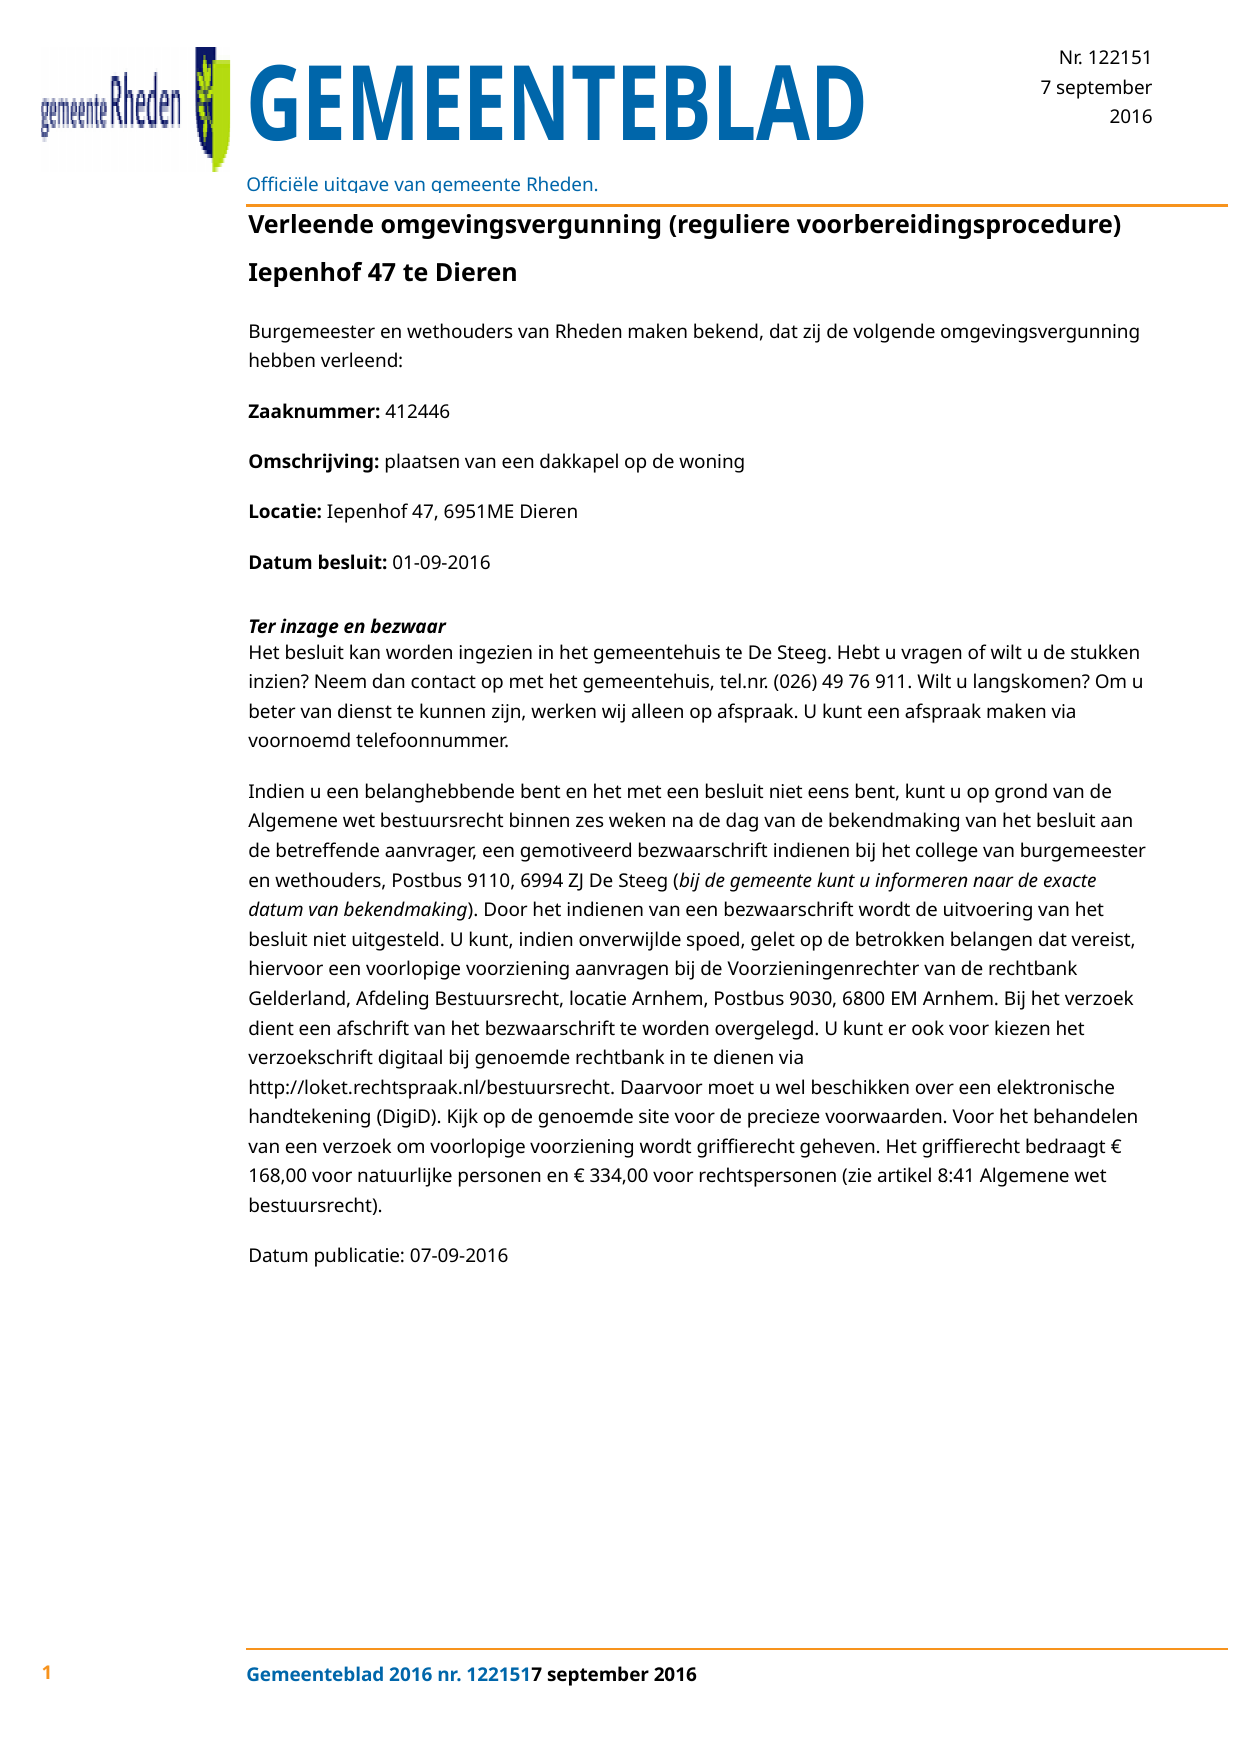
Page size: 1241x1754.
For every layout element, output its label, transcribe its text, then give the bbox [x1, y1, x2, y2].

text Datum besluit: 01-09-2016 [248, 549, 1152, 575]
text Verleende omgevingsvergunning (reguliere voorbereidingsprocedure) Iepenhof 47 te Dieren [248, 207, 1152, 288]
text Indien u een belanghebbende bent en het met een besluit niet eens bent, kunt u op grond van de Algemene wet bestuursrecht binnen zes weken na de dag van de bekendmaking van het besluit aan de betreffende aanvrager, een gemotiveerd bezwaarschrift indienen bij het college van burgemeester en wethouders, Postbus 9110, 6994 ZJ De Steeg (bij de gemeente kunt u informeren naar de exacte datum van bekendmaking). Door het indienen van een bezwaarschrift wordt de uitvoering van het besluit niet uitgesteld. U kunt, indien onverwijlde spoed, gelet op de betrokken belangen dat vereist, hiervoor een voorlopige voorziening aanvragen bij de Voorzieningenrechter van de rechtbank Gelderland, Afdeling Bestuursrecht, locatie Arnhem, Postbus 9030, 6800 EM Arnhem. Bij het verzoek dient een afschrift van het bezwaarschrift te worden overgelegd. U kunt er ook voor kiezen het verzoekschrift digitaal bij genoemde rechtbank in te dienen via http://loket.rechtspraak.nl/bestuursrecht. Daarvoor moet u wel beschikken over een elektronische handtekening (DigiD). Kijk op de genoemde site voor de precieze voorwaarden. Voor het behandelen van een verzoek om voorlopige voorziening wordt griffierecht geheven. Het griffierecht bedraagt € 168,00 voor natuurlijke personen en € 334,00 voor rechtspersonen (zie artikel 8:41 Algemene wet bestuursrecht). [248, 778, 1152, 1218]
text Het besluit kan worden ingezien in het gemeentehuis te De Steeg. Hebt u vragen of wilt u de stukken inzien? Neem dan contact op met het gemeentehuis, tel.nr. (026) 49 76 911. Wilt u langskomen? Om u beter van dienst te kunnen zijn, werken wij alleen op afspraak. U kunt een afspraak maken via voornoemd telefoonnummer. [248, 639, 1152, 753]
text Locatie: Iepenhof 47, 6951ME Dieren [248, 499, 1152, 524]
text Omschrijving: plaatsen van een dakkapel op de woning [248, 448, 1152, 474]
text Burgemeester en wethouders van Rheden maken bekend, dat zij de volgende omgevingsvergunning hebben verleend: [248, 318, 1152, 373]
picture [41, 47, 231, 172]
text Datum publicatie: 07-09-2016 [248, 1243, 1152, 1268]
text Ter inzage en bezwaar [248, 613, 1152, 639]
text Zaaknummer: 412446 [248, 398, 1152, 424]
